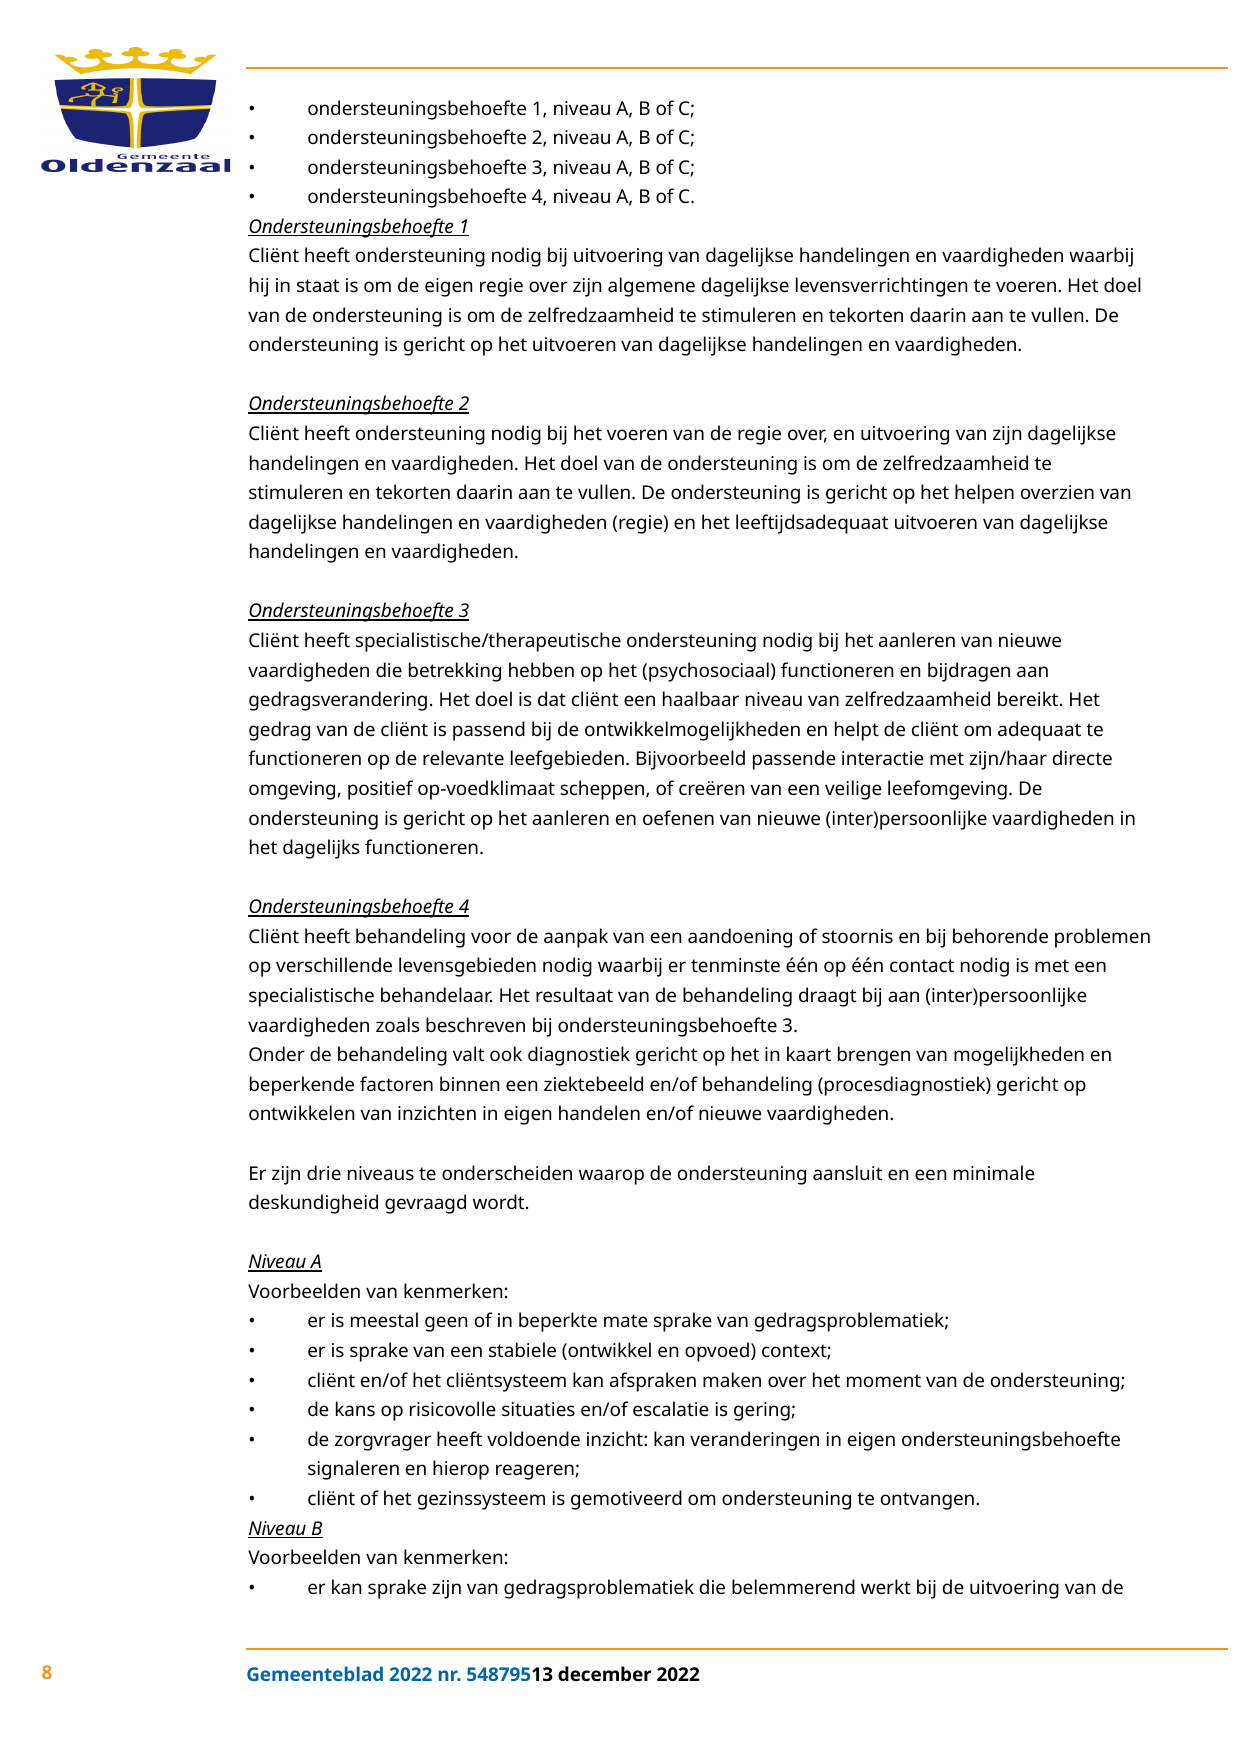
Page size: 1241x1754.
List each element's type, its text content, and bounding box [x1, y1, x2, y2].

text Ondersteuningsbehoefte 1 [248, 213, 1152, 239]
text Niveau A [248, 1248, 1152, 1274]
text Cliënt heeft ondersteuning nodig bij uitvoering van dagelijkse handelingen en vaardigheden waarbij hij in staat is om de eigen regie over zijn algemene dagelijkse levensverrichtingen te voeren. Het doel van de ondersteuning is om de zelfredzaamheid te stimuleren en tekorten daarin aan te vullen. De ondersteuning is gericht op het uitvoeren van dagelijkse handelingen en vaardigheden. [248, 243, 1152, 357]
text Er zijn drie niveaus te onderscheiden waarop de ondersteuning aansluit en een minimale deskundigheid gevraagd wordt. [248, 1160, 1152, 1215]
text Cliënt heeft ondersteuning nodig bij het voeren van de regie over, en uitvoering van zijn dagelijkse handelingen en vaardigheden. Het doel van de ondersteuning is om de zelfredzaamheid te stimuleren en tekorten daarin aan te vullen. De ondersteuning is gericht op het helpen overzien van dagelijkse handelingen en vaardigheden (regie) en het leeftijdsadequaat uitvoeren van dagelijkse handelingen en vaardigheden. [248, 420, 1152, 564]
text Ondersteuningsbehoefte 4 [248, 893, 1152, 919]
text Voorbeelden van kenmerken: [248, 1278, 1152, 1304]
list er kan sprake zijn van gedragsproblematiek die belemmerend werkt bij de uitvoering van de [248, 1574, 1152, 1600]
list ondersteuningsbehoefte 3, niveau A, B of C; [248, 154, 1152, 180]
list de kans op risicovolle situaties en/of escalatie is gering; [248, 1396, 1152, 1422]
picture [41, 47, 231, 172]
list cliënt en/of het cliëntsysteem kan afspraken maken over het moment van de ondersteuning; [248, 1367, 1152, 1393]
list er is meestal geen of in beperkte mate sprake van gedragsproblematiek; [248, 1308, 1152, 1333]
text Cliënt heeft specialistische/therapeutische ondersteuning nodig bij het aanleren van nieuwe vaardigheden die betrekking hebben op het (psychosociaal) functioneren en bijdragen aan gedragsverandering. Het doel is dat cliënt een haalbaar niveau van zelfredzaamheid bereikt. Het gedrag van de cliënt is passend bij de ontwikkelmogelijkheden en helpt de cliënt om adequaat te functioneren op de relevante leefgebieden. Bijvoorbeeld passende interactie met zijn/haar directe omgeving, positief op-voedklimaat scheppen, of creëren van een veilige leefomgeving. De ondersteuning is gericht op het aanleren en oefenen van nieuwe (inter)persoonlijke vaardigheden in het dagelijks functioneren. [248, 627, 1152, 860]
list er is sprake van een stabiele (ontwikkel en opvoed) context; [248, 1337, 1152, 1363]
list ondersteuningsbehoefte 1, niveau A, B of C; [248, 95, 1152, 121]
text Niveau B [248, 1515, 1152, 1541]
text Voorbeelden van kenmerken: [248, 1544, 1152, 1570]
text Cliënt heeft behandeling voor de aanpak van een aandoening of stoornis en bij behorende problemen op verschillende levensgebieden nodig waarbij er tenminste één op één contact nodig is met een specialistische behandelaar. Het resultaat van de behandeling draagt bij aan (inter)persoonlijke vaardigheden zoals beschreven bij ondersteuningsbehoefte 3. [248, 923, 1152, 1038]
text Onder de behandeling valt ook diagnostiek gericht op het in kaart brengen van mogelijkheden en beperkende factoren binnen een ziektebeeld en/of behandeling (procesdiagnostiek) gericht op ontwikkelen van inzichten in eigen handelen en/of nieuwe vaardigheden. [248, 1041, 1152, 1126]
text Ondersteuningsbehoefte 2 [248, 391, 1152, 416]
list de zorgvrager heeft voldoende inzicht: kan veranderingen in eigen ondersteuningsbehoefte signaleren en hierop reageren; [248, 1426, 1152, 1481]
list cliënt of het gezinssysteem is gemotiveerd om ondersteuning te ontvangen. [248, 1485, 1152, 1511]
list ondersteuningsbehoefte 2, niveau A, B of C; [248, 124, 1152, 150]
list ondersteuningsbehoefte 4, niveau A, B of C. [248, 183, 1152, 209]
text Ondersteuningsbehoefte 3 [248, 598, 1152, 623]
